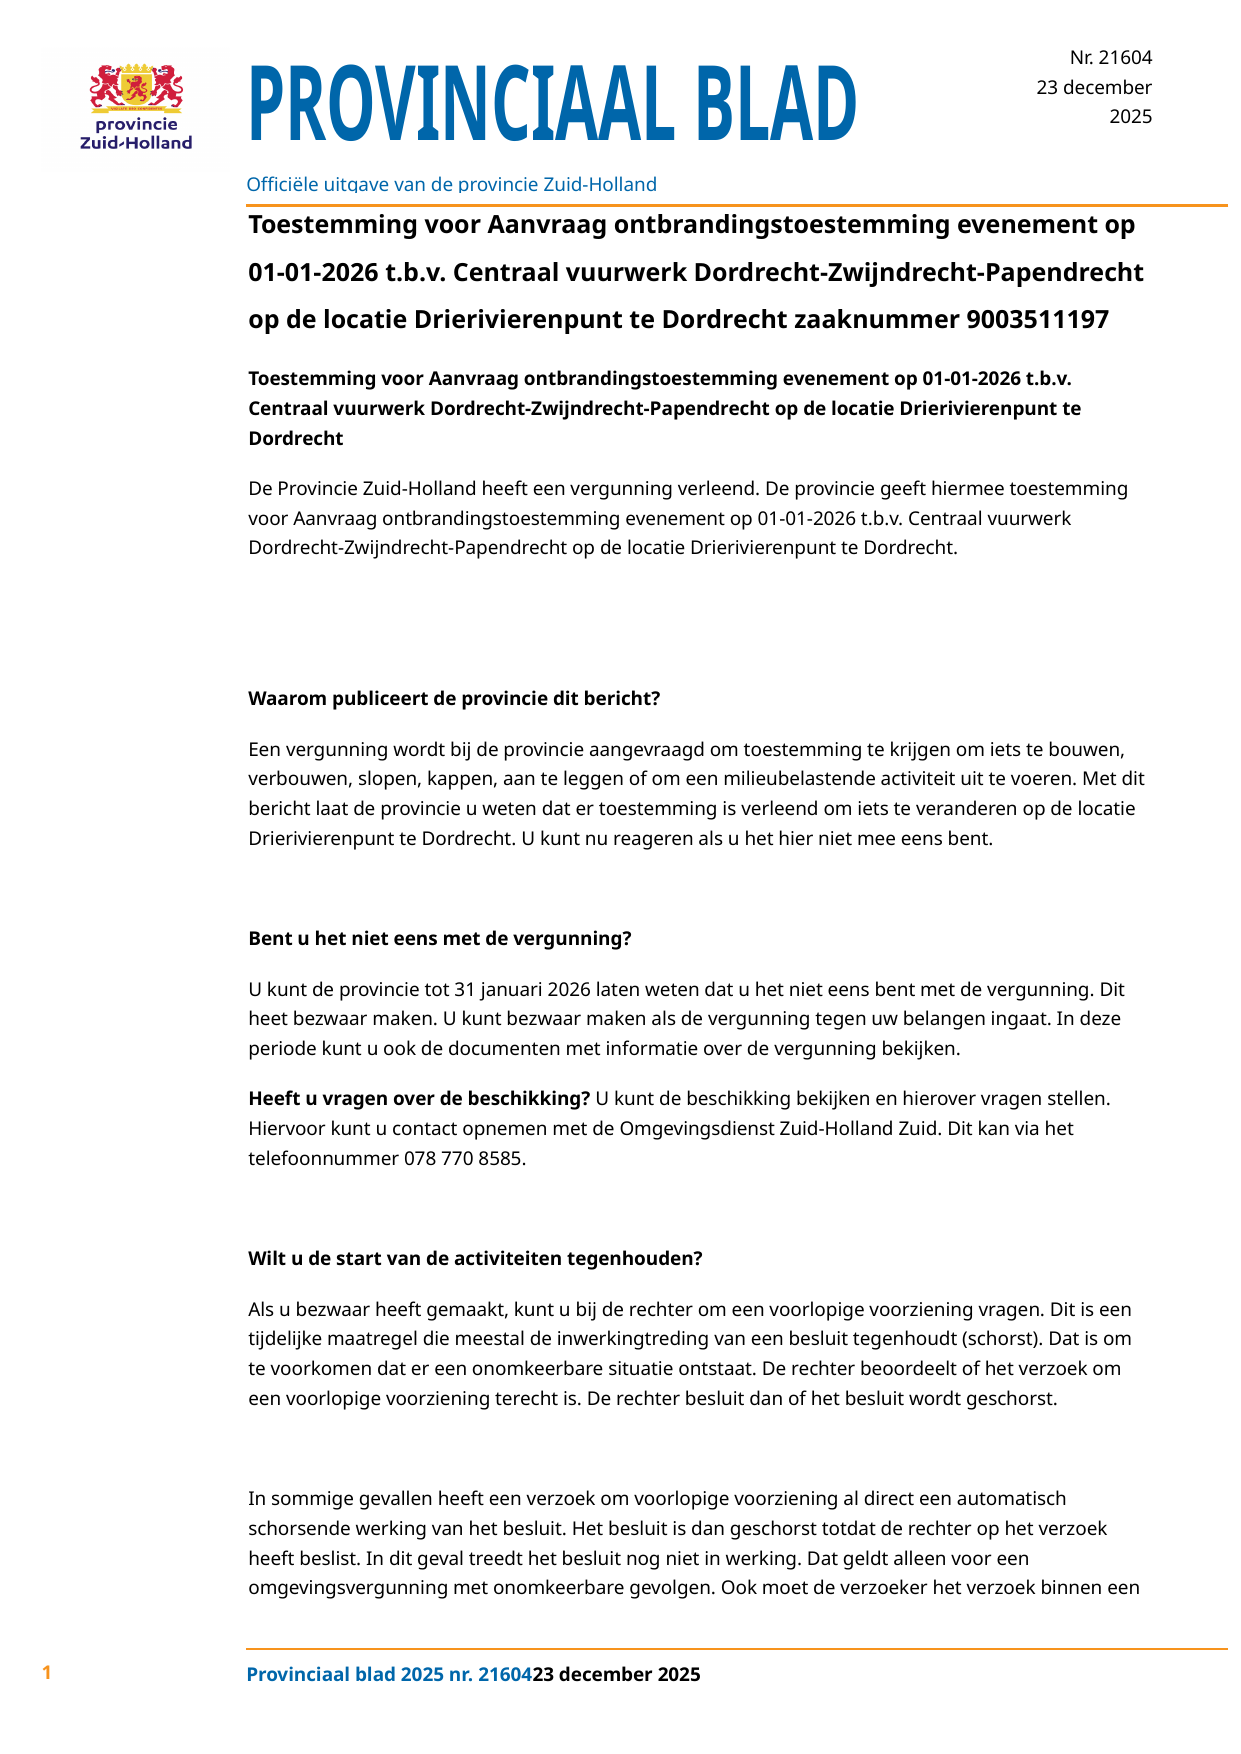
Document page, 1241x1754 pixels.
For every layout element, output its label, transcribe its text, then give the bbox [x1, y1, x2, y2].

text Een vergunning wordt bij de provincie aangevraagd om toestemming te krijgen om iets te bouwen, verbouwen, slopen, kappen, aan te leggen of om een milieubelastende activiteit uit te voeren. Met dit bericht laat de provincie u weten dat er toestemming is verleend om iets te veranderen op de locatie Drierivierenpunt te Dordrecht. U kunt nu reageren als u het hier niet mee eens bent. [248, 736, 1152, 850]
text In sommige gevallen heeft een verzoek om voorlopige voorziening al direct een automatisch schorsende werking van het besluit. Het besluit is dan geschorst totdat de rechter op het verzoek heeft beslist. In dit geval treedt het besluit nog niet in werking. Dat geldt alleen voor een omgevingsvergunning met onomkeerbare gevolgen. Ook moet de verzoeker het verzoek binnen een [248, 1486, 1152, 1600]
text De Provincie Zuid-Holland heeft een vergunning verleend. De provincie geeft hiermee toestemming voor Aanvraag ontbrandingstoestemming evenement op 01-01-2026 t.b.v. Centraal vuurwerk Dordrecht-Zwijndrecht-Papendrecht op de locatie Drierivierenpunt te Dordrecht. [248, 475, 1152, 560]
text Toestemming voor Aanvraag ontbrandingstoestemming evenement op 01-01-2026 t.b.v. Centraal vuurwerk Dordrecht-Zwijndrecht-Papendrecht op de locatie Drierivierenpunt te Dordrecht [248, 366, 1152, 450]
text Wilt u de start van de activiteiten tegenhouden? [248, 1246, 1152, 1271]
text Waarom publiceert de provincie dit bericht? [248, 686, 1152, 711]
text Als u bezwaar heeft gemaakt, kunt u bij de rechter om een voorlopige voorziening vragen. Dit is een tijdelijke maatregel die meestal de inwerkingtreding van een besluit tegenhoudt (schorst). Dat is om te voorkomen dat er een onomkeerbare situatie ontstaat. De rechter beoordeelt of het verzoek om een voorlopige voorziening terecht is. De rechter besluit dan of het besluit wordt geschorst. [248, 1296, 1152, 1410]
picture [41, 47, 231, 172]
text Heeft u vragen over de beschikking? U kunt de beschikking bekijken en hierover vragen stellen. Hiervoor kunt u contact opnemen met de Omgevingsdienst Zuid-Holland Zuid. Dit kan via het telefoonnummer 078 770 8585. [248, 1086, 1152, 1170]
text U kunt de provincie tot 31 januari 2026 laten weten dat u het niet eens bent met de vergunning. Dit heet bezwaar maken. U kunt bezwaar maken als de vergunning tegen uw belangen ingaat. In deze periode kunt u ook de documenten met informatie over de vergunning bekijken. [248, 976, 1152, 1061]
text Toestemming voor Aanvraag ontbrandingstoestemming evenement op 01-01-2026 t.b.v. Centraal vuurwerk Dordrecht-Zwijndrecht-Papendrecht op de locatie Drierivierenpunt te Dordrecht zaaknummer 9003511197 [248, 207, 1152, 336]
text Bent u het niet eens met de vergunning? [248, 926, 1152, 951]
